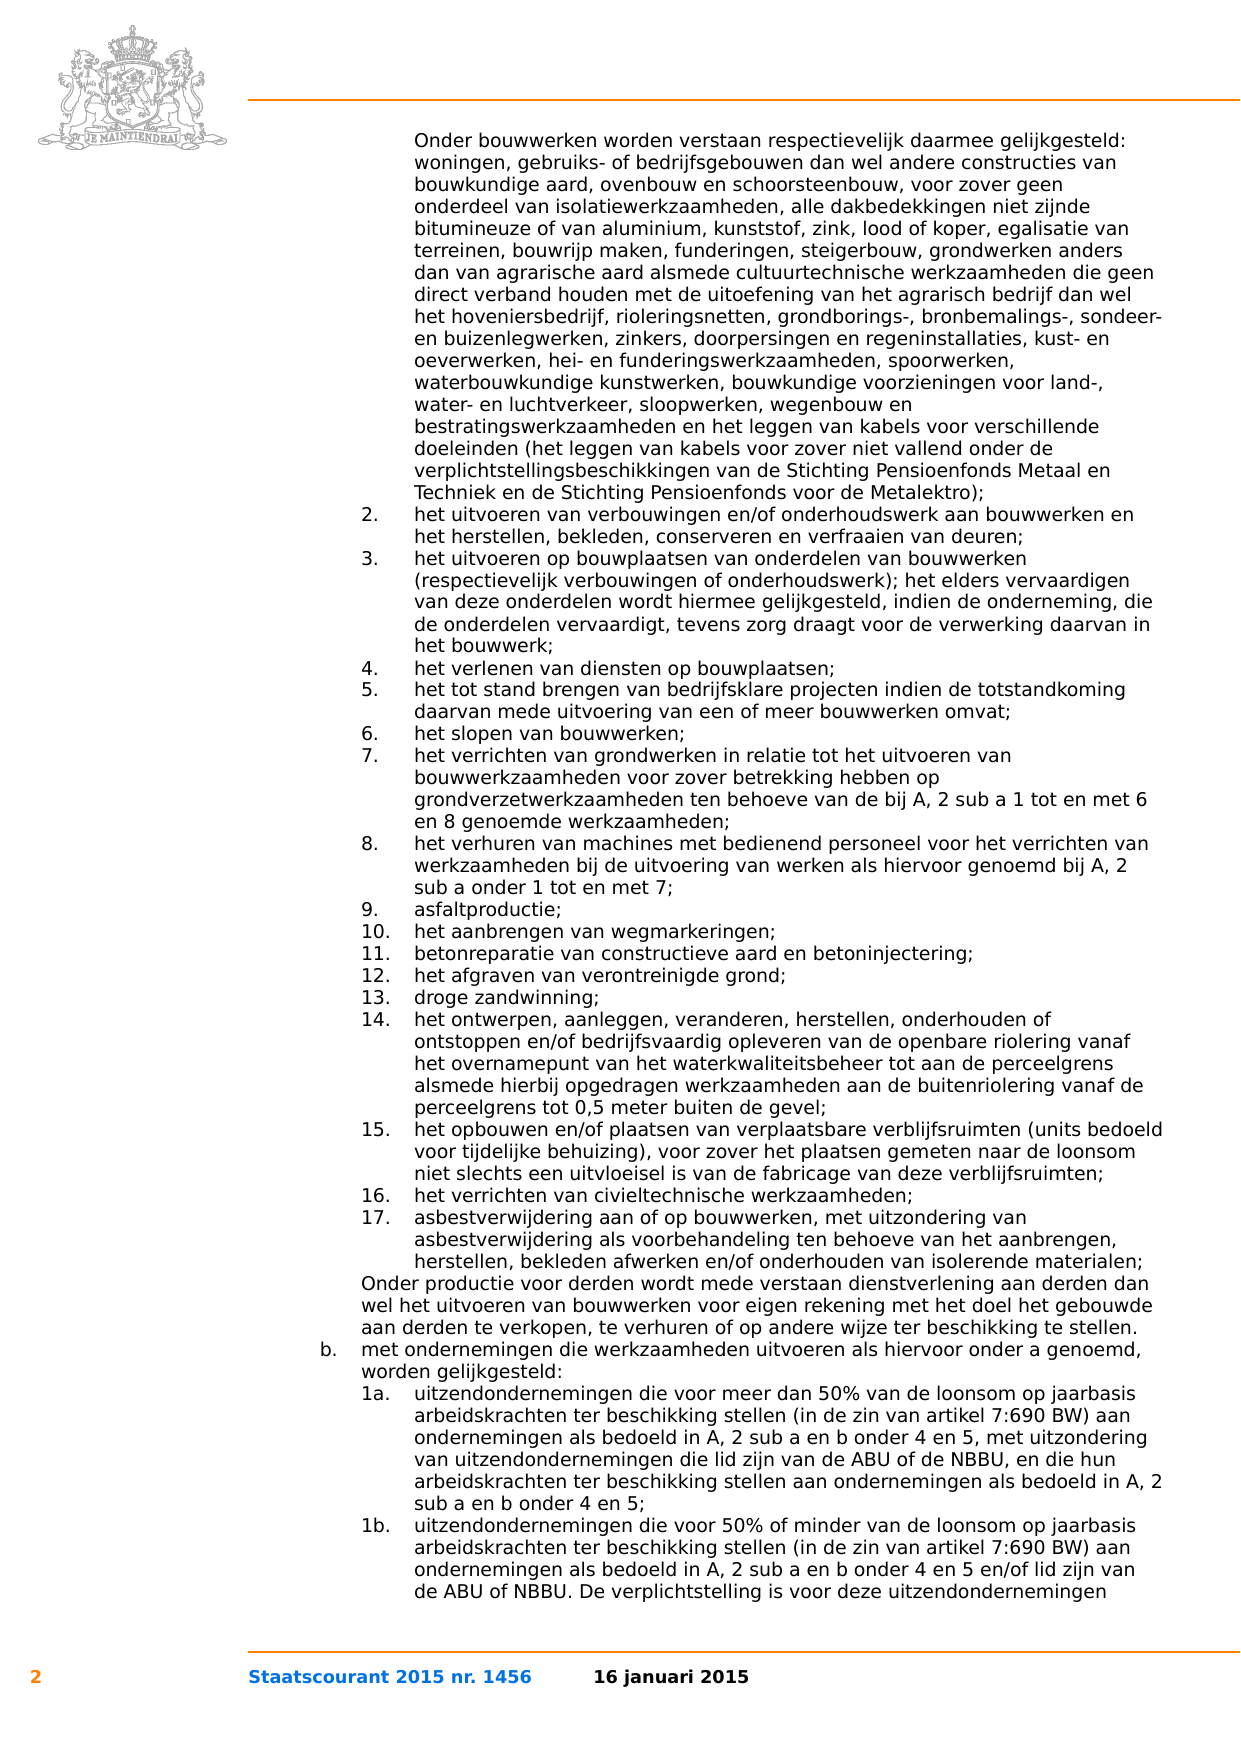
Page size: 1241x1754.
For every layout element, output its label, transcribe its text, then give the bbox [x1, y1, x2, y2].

text 7. het verrichten van grondwerken in relatie tot het uitvoeren van bouwwerkzaamheden voor zover betrekking hebben op grondverzetwerkzaamheden ten behoeve van de bij A, 2 sub a 1 tot en met 6 en 8 genoemde werkzaamheden; [361, 745, 1163, 833]
picture [38, 25, 227, 150]
text 2. het uitvoeren van verbouwingen en/of onderhoudswerk aan bouwwerken en het herstellen, bekleden, conserveren en verfraaien van deuren; [361, 503, 1163, 547]
text 1a. uitzendondernemingen die voor meer dan 50% van de loonsom op jaarbasis arbeidskrachten ter beschikking stellen (in de zin van artikel 7:690 BW) aan ondernemingen als bedoeld in A, 2 sub a en b onder 4 en 5, met uitzondering van uitzendondernemingen die lid zijn van de ABU of de NBBU, en die hun arbeidskrachten ter beschikking stellen aan ondernemingen als bedoeld in A, 2 sub a en b onder 4 en 5; [361, 1383, 1163, 1514]
text 11. betonreparatie van constructieve aard en betoninjectering; [361, 943, 1163, 965]
text 14. het ontwerpen, aanleggen, veranderen, herstellen, onderhouden of ontstoppen en/of bedrijfsvaardig opleveren van de openbare riolering vanaf het overnamepunt van het waterkwaliteitsbeheer tot aan de perceelgrens alsmede hierbij opgedragen werkzaamheden aan de buitenriolering vanaf de perceelgrens tot 0,5 meter buiten de gevel; [361, 1009, 1163, 1119]
text 15. het opbouwen en/of plaatsen van verplaatsbare verblijfsruimten (units bedoeld voor tijdelijke behuizing), voor zover het plaatsen gemeten naar de loonsom niet slechts een uitvloeisel is van de fabricage van deze verblijfsruimten; [361, 1119, 1163, 1185]
text 10. het aanbrengen van wegmarkeringen; [361, 921, 1163, 943]
text 1b. uitzendondernemingen die voor 50% of minder van de loonsom op jaarbasis arbeidskrachten ter beschikking stellen (in de zin van artikel 7:690 BW) aan ondernemingen als bedoeld in A, 2 sub a en b onder 4 en 5 en/of lid zijn van de ABU of NBBU. De verplichtstelling is voor deze uitzendondernemingen [361, 1514, 1163, 1602]
text 3. het uitvoeren op bouwplaatsen van onderdelen van bouwwerken (respectievelijk verbouwingen of onderhoudswerk); het elders vervaardigen van deze onderdelen wordt hiermee gelijkgesteld, indien de onderneming, die de onderdelen vervaardigt, tevens zorg draagt voor de verwerking daarvan in het bouwwerk; [361, 547, 1163, 657]
text 6. het slopen van bouwwerken; [361, 723, 1163, 745]
text 9. asfaltproductie; [361, 899, 1163, 921]
text Onder bouwwerken worden verstaan respectievelijk daarmee gelijkgesteld: woningen, gebruiks- of bedrijfsgebouwen dan wel andere constructies van bouwkundige aard, ovenbouw en schoorsteenbouw, voor zover geen onderdeel van isolatiewerkzaamheden, alle dakbedekkingen niet zijnde bitumineuze of van aluminium, kunststof, zink, lood of koper, egalisatie van terreinen, bouwrijp maken, funderingen, steigerbouw, grondwerken anders dan van agrarische aard alsmede cultuurtechnische werkzaamheden die geen direct verband houden met de uitoefening van het agrarisch bedrijf dan wel het hoveniersbedrijf, rioleringsnetten, grondborings-, bronbemalings-, sondeer- en buizenlegwerken, zinkers, doorpersingen en regeninstallaties, kust- en oeverwerken, hei- en funderingswerkzaamheden, spoorwerken, waterbouwkundige kunstwerken, bouwkundige voorzieningen voor land-, water- en luchtverkeer, sloopwerken, wegenbouw en bestratingswerkzaamheden en het leggen van kabels voor verschillende doeleinden (het leggen van kabels voor zover niet vallend onder de verplichtstellingsbeschikkingen van de Stichting Pensioenfonds Metaal en Techniek en de Stichting Pensioenfonds voor de Metalektro); [414, 130, 1163, 503]
text 13. droge zandwinning; [361, 987, 1163, 1009]
text 4. het verlenen van diensten op bouwplaatsen; [361, 657, 1163, 679]
text 17. asbestverwijdering aan of op bouwwerken, met uitzondering van asbestverwijdering als voorbehandeling ten behoeve van het aanbrengen, herstellen, bekleden afwerken en/of onderhouden van isolerende materialen; [361, 1207, 1163, 1273]
text 5. het tot stand brengen van bedrijfsklare projecten indien de totstandkoming daarvan mede uitvoering van een of meer bouwwerken omvat; [361, 679, 1163, 723]
text 16. het verrichten van civieltechnische werkzaamheden; [361, 1185, 1163, 1207]
text b. met ondernemingen die werkzaamheden uitvoeren als hiervoor onder a genoemd, worden gelijkgesteld: [319, 1339, 1163, 1383]
text 8. het verhuren van machines met bedienend personeel voor het verrichten van werkzaamheden bij de uitvoering van werken als hiervoor genoemd bij A, 2 sub a onder 1 tot en met 7; [361, 833, 1163, 899]
text Onder productie voor derden wordt mede verstaan dienstverlening aan derden dan wel het uitvoeren van bouwwerken voor eigen rekening met het doel het gebouwde aan derden te verkopen, te verhuren of op andere wijze ter beschikking te stellen. [361, 1273, 1163, 1339]
text 12. het afgraven van verontreinigde grond; [361, 965, 1163, 987]
